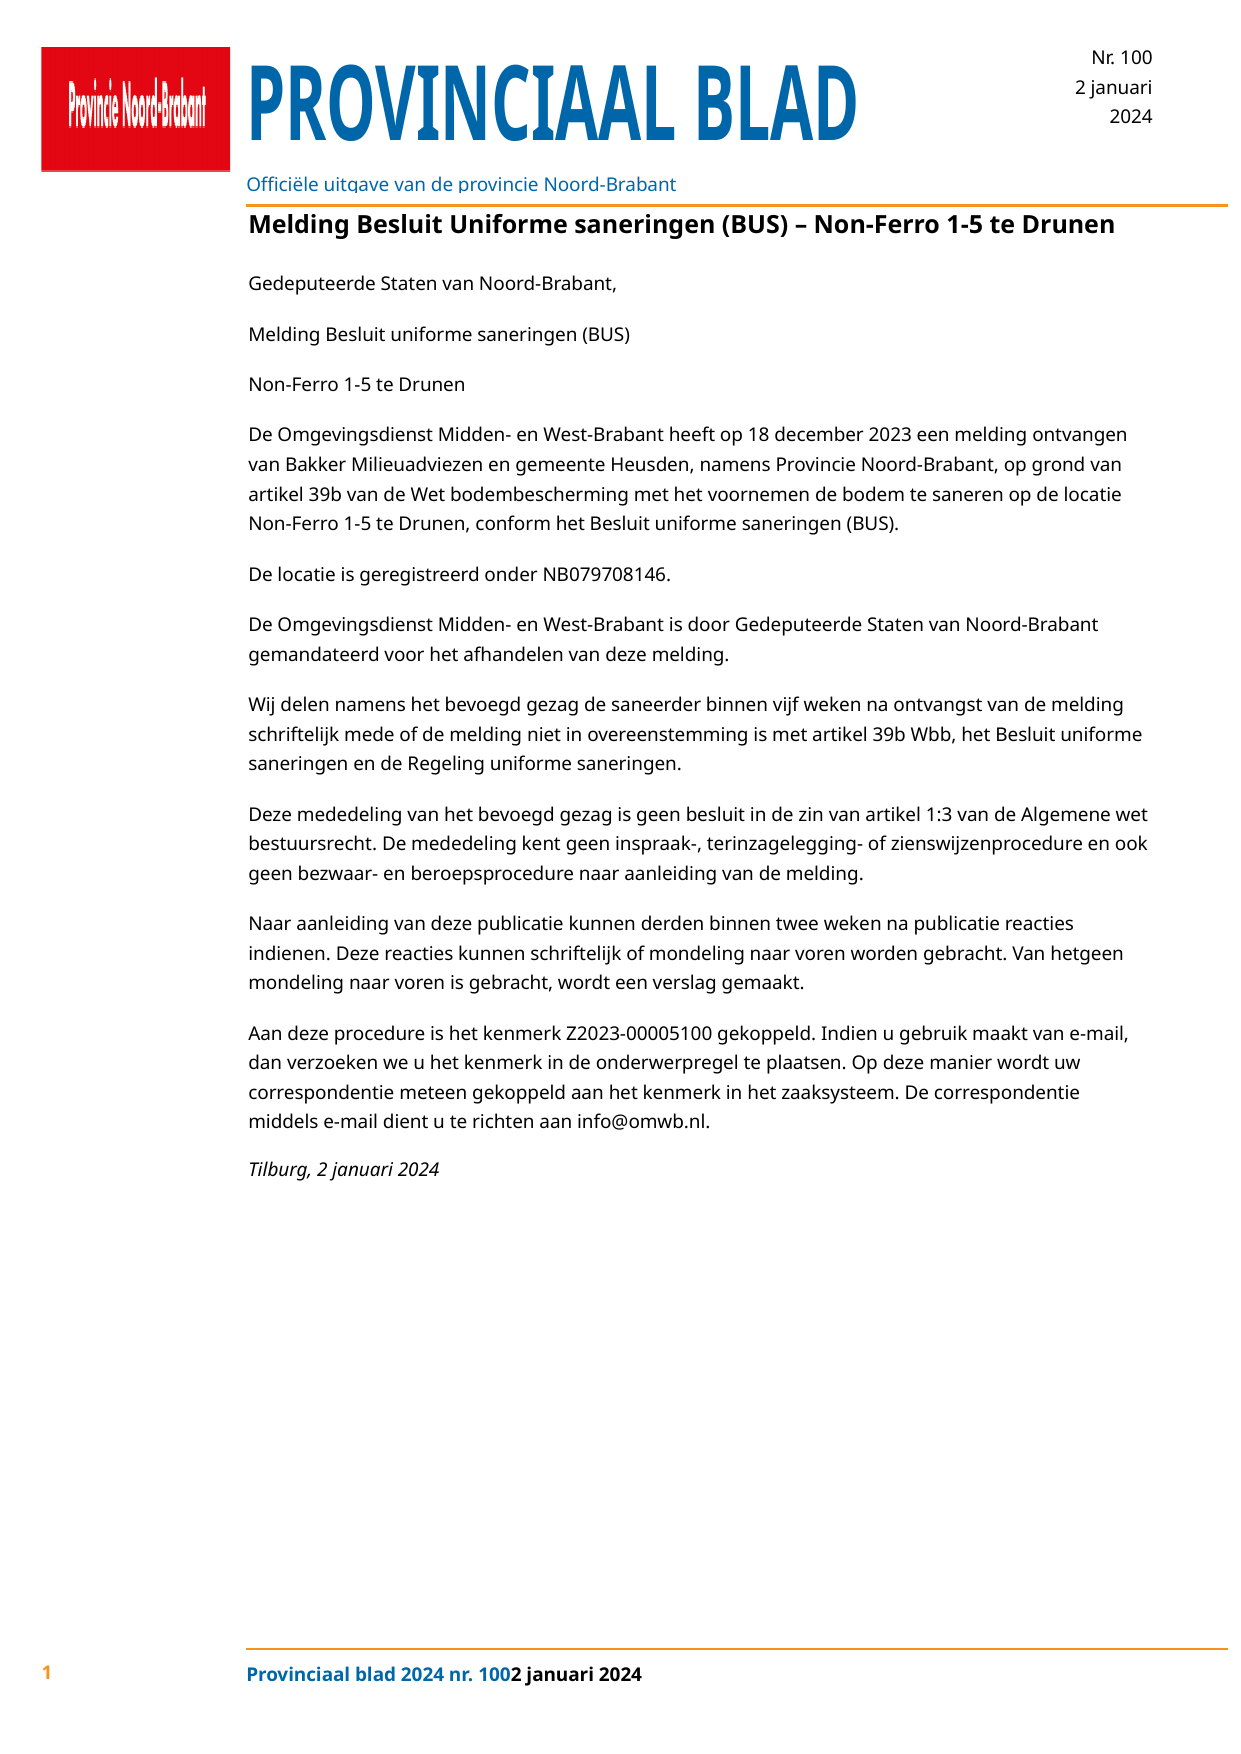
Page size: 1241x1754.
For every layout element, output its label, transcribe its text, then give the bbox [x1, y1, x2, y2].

text Naar aanleiding van deze publicatie kunnen derden binnen twee weken na publicatie reacties indienen. Deze reacties kunnen schriftelijk of mondeling naar voren worden gebracht. Van hetgeen mondeling naar voren is gebracht, wordt een verslag gemaakt. [248, 910, 1152, 995]
text Tilburg, 2 januari 2024 [248, 1156, 1152, 1182]
text Melding Besluit uniforme saneringen (BUS) [248, 321, 1152, 346]
text Wij delen namens het bevoegd gezag de saneerder binnen vijf weken na ontvangst van de melding schriftelijk mede of de melding niet in overeenstemming is met artikel 39b Wbb, het Besluit uniforme saneringen en de Regeling uniforme saneringen. [248, 691, 1152, 776]
picture [41, 47, 231, 172]
text Non-Ferro 1-5 te Drunen [248, 371, 1152, 397]
text De Omgevingsdienst Midden- en West-Brabant is door Gedeputeerde Staten van Noord-Brabant gemandateerd voor het afhandelen van deze melding. [248, 611, 1152, 666]
text Melding Besluit Uniforme saneringen (BUS) – Non-Ferro 1-5 te Drunen [248, 207, 1152, 241]
text Gedeputeerde Staten van Noord-Brabant, [248, 270, 1152, 296]
text De Omgevingsdienst Midden- en West-Brabant heeft op 18 december 2023 een melding ontvangen van Bakker Milieuadviezen en gemeente Heusden, namens Provincie Noord-Brabant, op grond van artikel 39b van de Wet bodembescherming met het voornemen de bodem te saneren op de locatie Non-Ferro 1-5 te Drunen, conform het Besluit uniforme saneringen (BUS). [248, 422, 1152, 536]
text De locatie is geregistreerd onder NB079708146. [248, 561, 1152, 586]
text Deze mededeling van het bevoegd gezag is geen besluit in de zin van artikel 1:3 van de Algemene wet bestuursrecht. De mededeling kent geen inspraak-, terinzagelegging- of zienswijzenprocedure en ook geen bezwaar- en beroepsprocedure naar aanleiding van de melding. [248, 801, 1152, 886]
text Aan deze procedure is het kenmerk Z2023-00005100 gekoppeld. Indien u gebruik maakt van e-mail, dan verzoeken we u het kenmerk in de onderwerpregel te plaatsen. Op deze manier wordt uw correspondentie meteen gekoppeld aan het kenmerk in het zaaksysteem. De correspondentie middels e-mail dient u te richten aan info@omwb.nl. [248, 1020, 1152, 1134]
